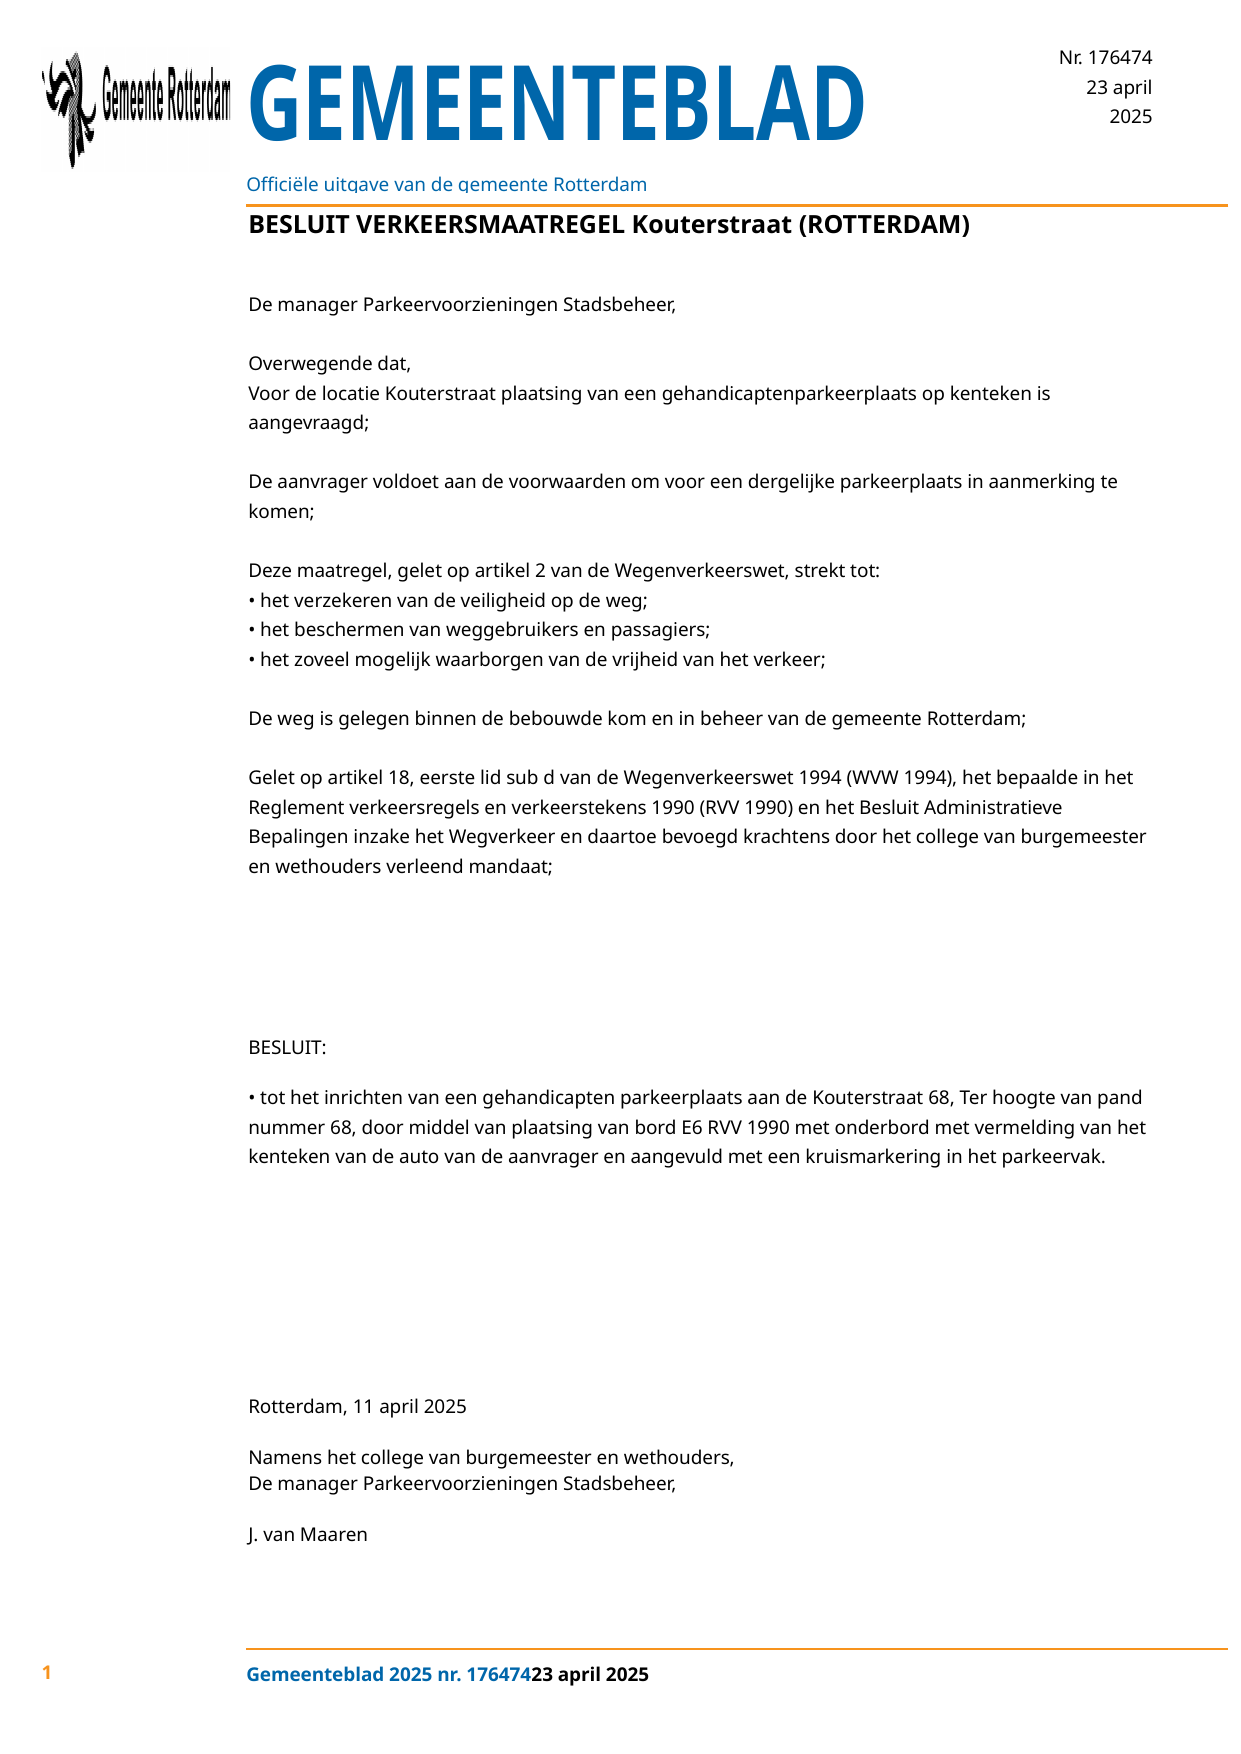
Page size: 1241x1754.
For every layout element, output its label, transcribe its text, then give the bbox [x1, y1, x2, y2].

text Deze maatregel, gelet op artikel 2 van de Wegenverkeerswet, strekt tot: [248, 557, 1152, 583]
text Rotterdam, 11 april 2025 [248, 1393, 1152, 1419]
text BESLUIT VERKEERSMAATREGEL Kouterstraat (ROTTERDAM) [248, 207, 1152, 241]
text J. van Maaren [248, 1522, 1152, 1547]
text BESLUIT: [248, 1034, 1152, 1060]
text Gelet op artikel 18, eerste lid sub d van de Wegenverkeerswet 1994 (WVW 1994), het bepaalde in het Reglement verkeersregels en verkeerstekens 1990 (RVV 1990) en het Besluit Administratieve Bepalingen inzake het Wegverkeer en daartoe bevoegd krachtens door het college van burgemeester en wethouders verleend mandaat; [248, 764, 1152, 879]
picture [41, 47, 231, 172]
text De weg is gelegen binnen de bebouwde kom en in beheer van de gemeente Rotterdam; [248, 705, 1152, 731]
text • het verzekeren van de veiligheid op de weg; [248, 587, 1152, 613]
text De aanvrager voldoet aan de voorwaarden om voor een dergelijke parkeerplaats in aanmerking te komen; [248, 468, 1152, 524]
text • tot het inrichten van een gehandicapten parkeerplaats aan de Kouterstraat 68, Ter hoogte van pand nummer 68, door middel van plaatsing van bord E6 RVV 1990 met onderbord met vermelding van het kenteken van de auto van de aanvrager en aangevuld met een kruismarkering in het parkeervak. [248, 1084, 1152, 1169]
text Overwegende dat, [248, 350, 1152, 376]
text • het beschermen van weggebruikers en passagiers; [248, 616, 1152, 642]
text • het zoveel mogelijk waarborgen van de vrijheid van het verkeer; [248, 646, 1152, 672]
text De manager Parkeervoorzieningen Stadsbeheer, [248, 1470, 1152, 1496]
text Voor de locatie Kouterstraat plaatsing van een gehandicaptenparkeerplaats op kenteken is aangevraagd; [248, 380, 1152, 435]
text De manager Parkeervoorzieningen Stadsbeheer, [248, 291, 1152, 317]
text Namens het college van burgemeester en wethouders, [248, 1444, 1152, 1470]
